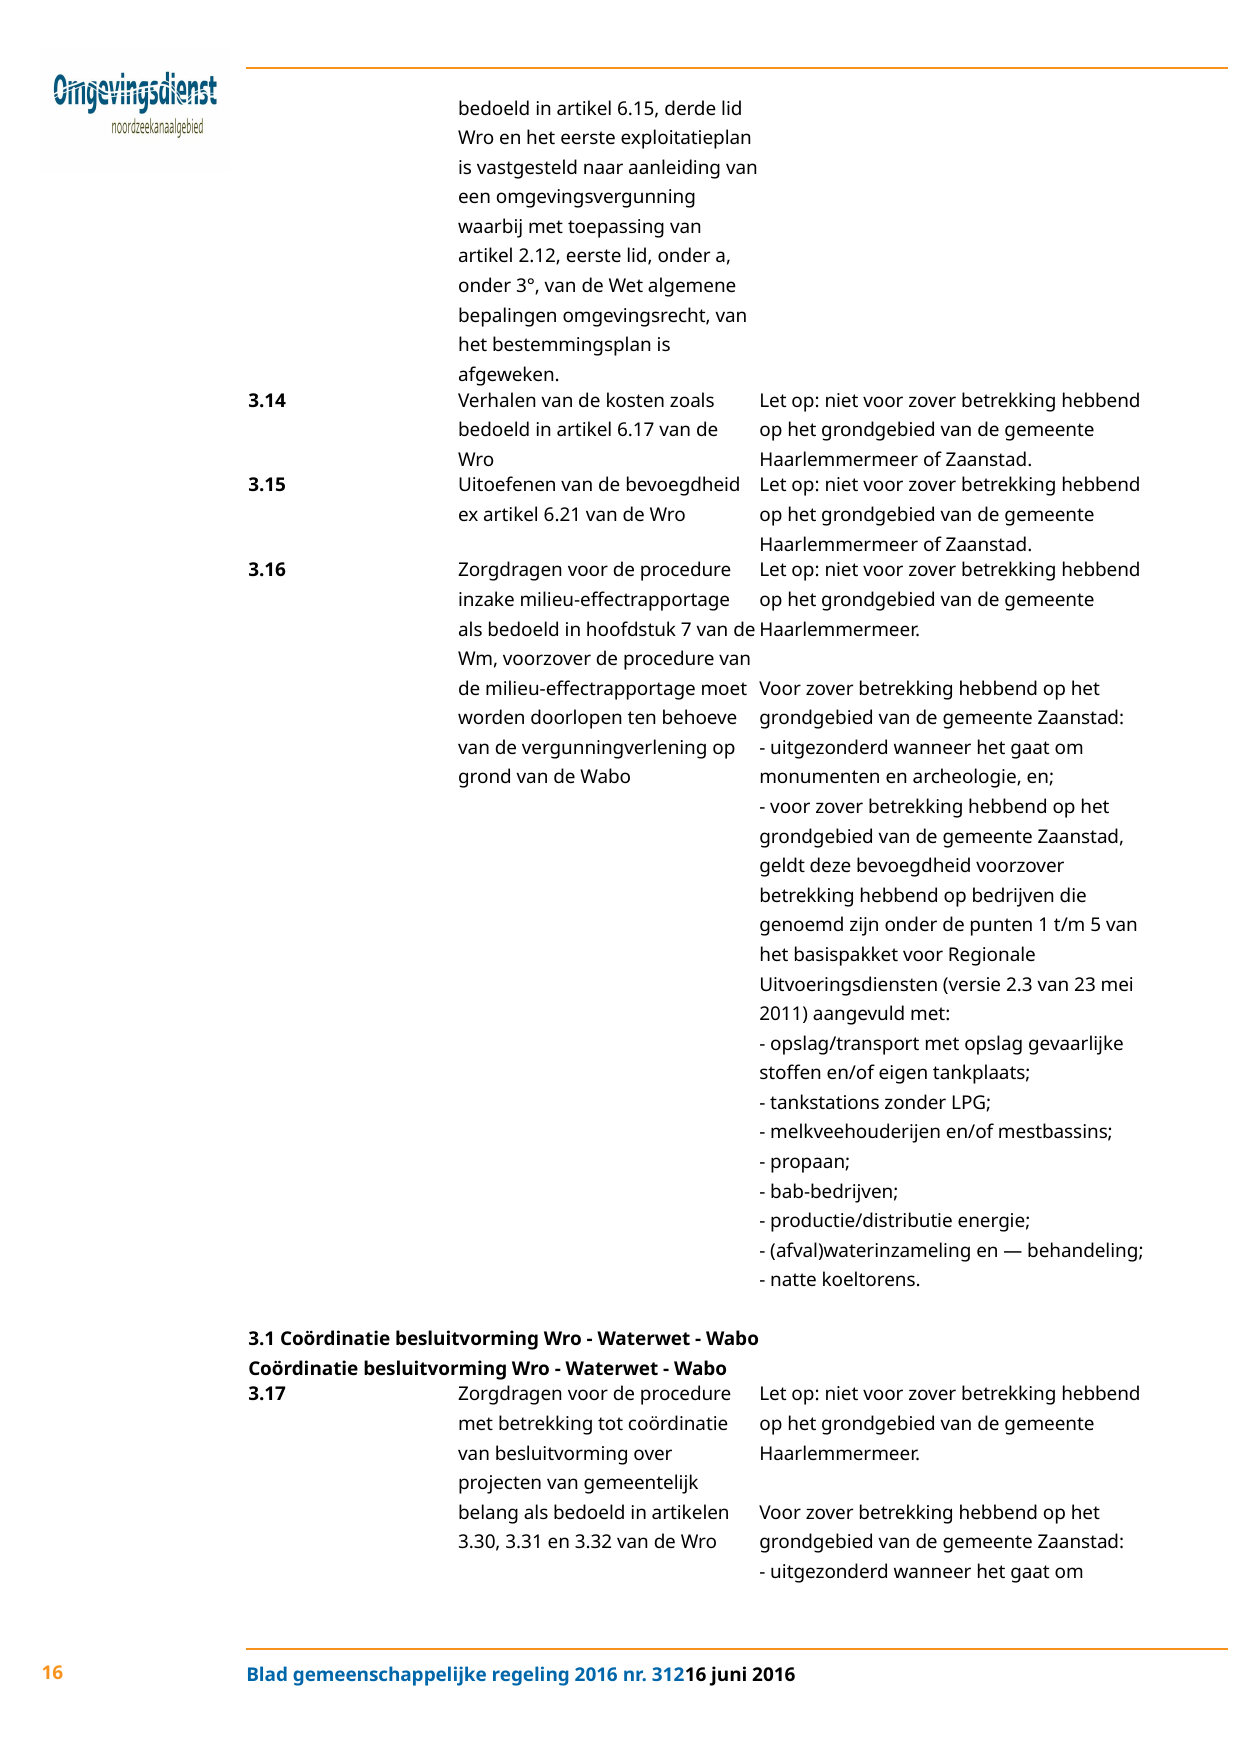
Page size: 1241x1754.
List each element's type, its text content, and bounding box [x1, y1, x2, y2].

table_cell Let op: niet voor zover betrekking hebbend op het grondgebied van de gemeente Haarlemmermeer of Zaanstad. [759, 472, 1152, 557]
table_cell bedoeld in artikel 6.15, derde lid Wro en het eerste exploitatieplan is vastgesteld naar aanleiding van een omgevingsvergunning waarbij met toepassing van artikel 2.12, eerste lid, onder a, onder 3°, van de Wet algemene bepalingen omgevingsrecht, van het bestemmingsplan is afgeweken. [458, 95, 759, 387]
table_cell Let op: niet voor zover betrekking hebbend op het grondgebied van de gemeente Haarlemmermeer. Voor zover betrekking hebbend op het grondgebied van de gemeente Zaanstad: - uitgezonderd wanneer het gaat om monumenten en archeologie, en; - voor zover betrekking hebbend op het grondgebied van de gemeente Zaanstad, geldt deze bevoegdheid voorzover betrekking hebbend op bedrijven die genoemd zijn onder de punten 1 t/m 5 van het basispakket voor Regionale Uitvoeringsdiensten (versie 2.3 van 23 mei 2011) aangevuld met: - opslag/transport met opslag gevaarlijke stoffen en/of eigen tankplaats; - tankstations zonder LPG; - melkveehouderijen en/of mestbassins; - propaan; - bab-bedrijven; - productie/distributie energie; - (afval)waterinzameling en — behandeling; - natte koeltorens. [759, 557, 1152, 1292]
table_cell Zorgdragen voor de procedure met betrekking tot coördinatie van besluitvorming over projecten van gemeentelijk belang als bedoeld in artikelen 3.30, 3.31 en 3.32 van de Wro [458, 1381, 759, 1584]
table_cell Zorgdragen voor de procedure inzake milieu-effectrapportage als bedoeld in hoofdstuk 7 van de Wm, voorzover de procedure van de milieu-effectrapportage moet worden doorlopen ten behoeve van de vergunningverlening op grond van de Wabo [458, 557, 759, 1292]
table_cell [248, 95, 458, 387]
text 3.1 Coördinatie besluitvorming Wro - Waterwet - Wabo [248, 1325, 1152, 1351]
table_cell Let op: niet voor zover betrekking hebbend op het grondgebied van de gemeente Haarlemmermeer of Zaanstad. [759, 387, 1152, 472]
table_cell Verhalen van de kosten zoals bedoeld in artikel 6.17 van de Wro [458, 387, 759, 472]
table_cell 3.15 [248, 472, 458, 557]
table_cell 3.14 [248, 387, 458, 472]
table_cell 3.16 [248, 557, 458, 1292]
table_cell 3.17 [248, 1381, 458, 1584]
table_cell Uitoefenen van de bevoegdheid ex artikel 6.21 van de Wro [458, 472, 759, 557]
table_cell [759, 95, 1152, 387]
picture [41, 47, 231, 172]
table_header Coördinatie besluitvorming Wro - Waterwet - Wabo [248, 1355, 1152, 1381]
table_cell Let op: niet voor zover betrekking hebbend op het grondgebied van de gemeente Haarlemmermeer. Voor zover betrekking hebbend op het grondgebied van de gemeente Zaanstad: - uitgezonderd wanneer het gaat om [759, 1381, 1152, 1584]
